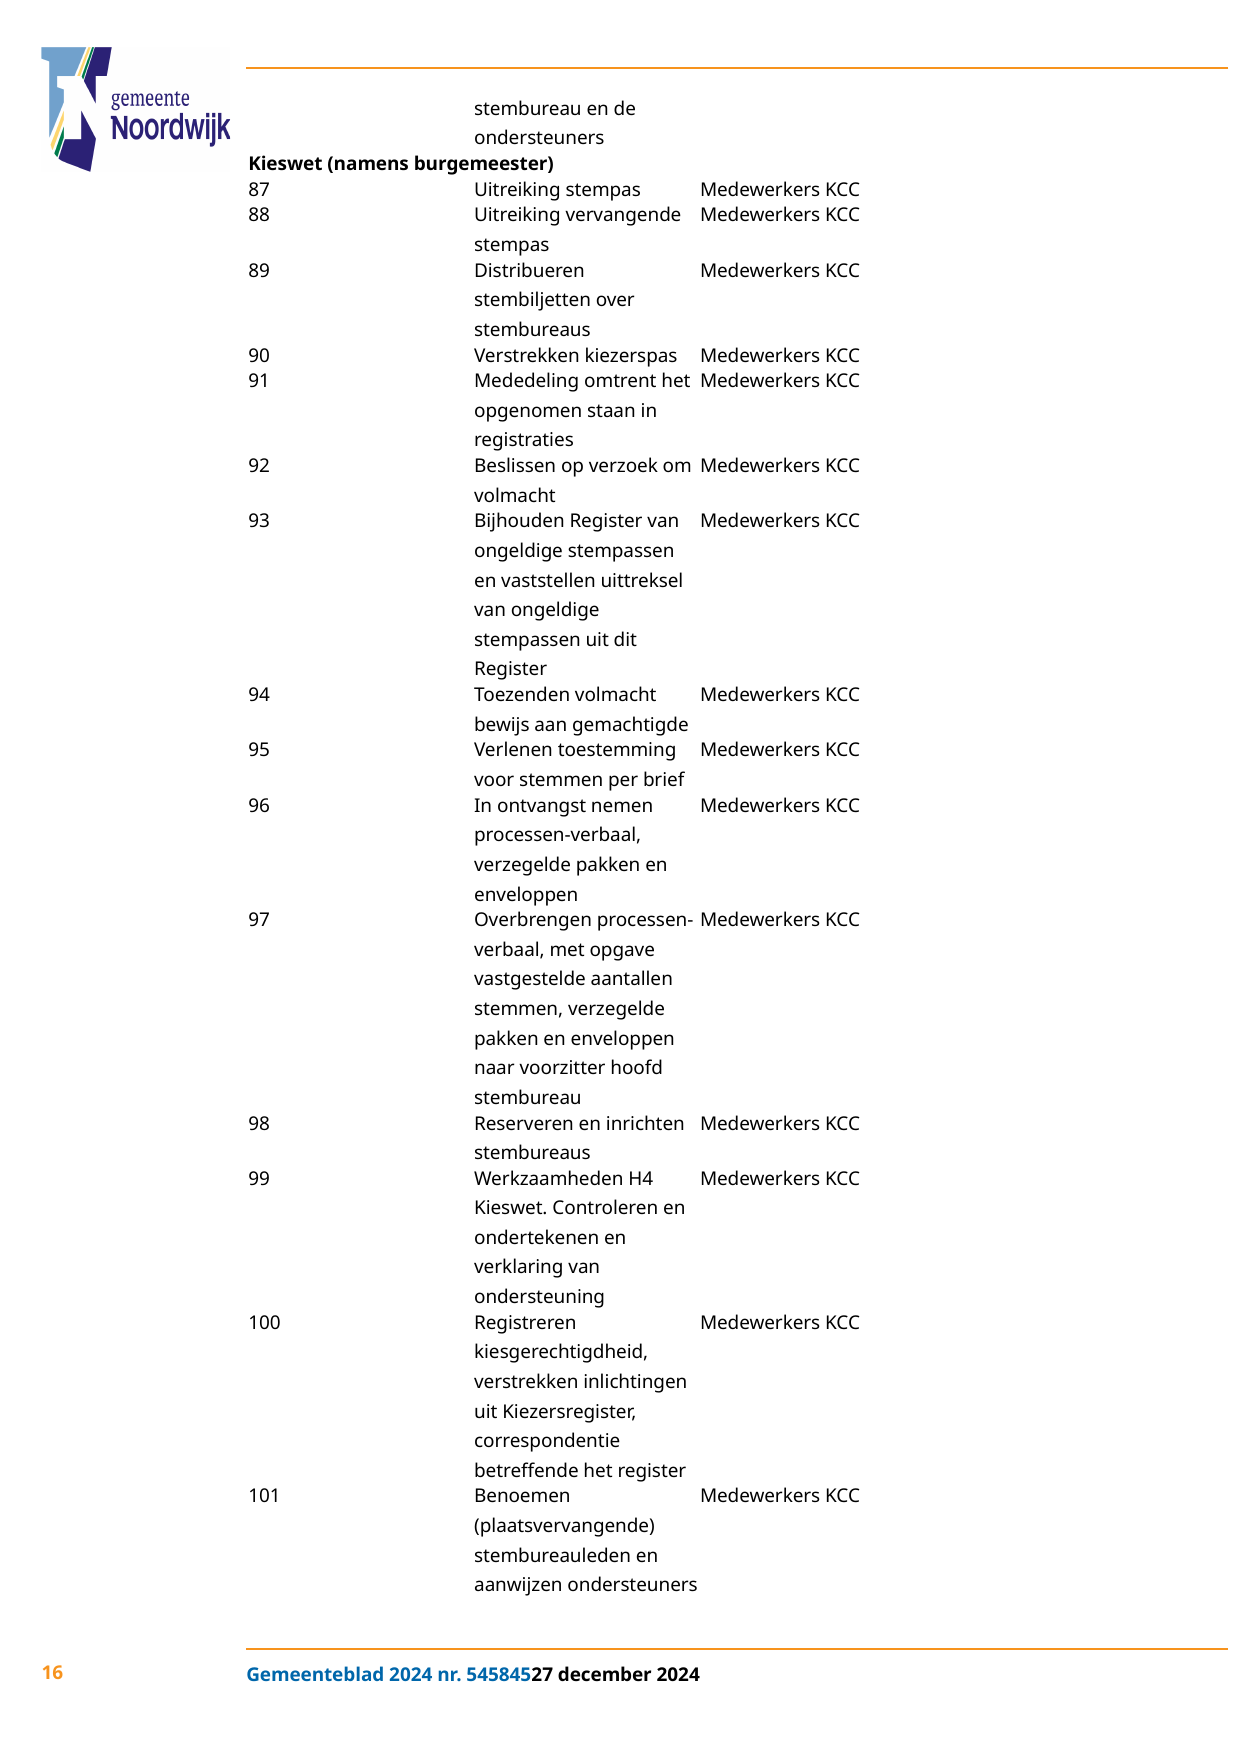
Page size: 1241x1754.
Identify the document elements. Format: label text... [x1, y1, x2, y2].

table_cell Medewerkers KCC [700, 792, 926, 906]
table_cell Distribueren stembiljetten over stembureaus [474, 257, 700, 342]
table_cell Registreren kiesgerechtigdheid, verstrekken inlichtingen uit Kiezersregister, correspondentie betreffende het register [474, 1309, 700, 1483]
table_cell 94 [248, 681, 474, 737]
table_cell 90 [248, 342, 474, 367]
table_cell [926, 1309, 1152, 1483]
table_cell 98 [248, 1110, 474, 1165]
table_cell Medewerkers KCC [700, 453, 926, 508]
table_cell 91 [248, 368, 474, 452]
table_cell 99 [248, 1165, 474, 1309]
table_cell [926, 453, 1152, 508]
table_cell Medewerkers KCC [700, 342, 926, 367]
table_cell Benoemen (plaatsvervangende) stembureauleden en aanwijzen ondersteuners [474, 1483, 700, 1597]
table_cell [926, 257, 1152, 342]
table_cell Medewerkers KCC [700, 368, 926, 452]
table_cell [926, 681, 1152, 737]
table_cell Medewerkers KCC [700, 1110, 926, 1165]
table_cell 89 [248, 257, 474, 342]
picture [41, 47, 231, 172]
table_cell 95 [248, 737, 474, 792]
table_cell [926, 1165, 1152, 1309]
table_cell 92 [248, 453, 474, 508]
table_cell Medewerkers KCC [700, 176, 926, 202]
table_cell [926, 95, 1152, 150]
table_cell Kieswet (namens burgemeester) [248, 150, 1152, 176]
table_cell Medewerkers KCC [700, 1309, 926, 1483]
table_cell Medewerkers KCC [700, 737, 926, 792]
table_cell [926, 508, 1152, 681]
table_cell 88 [248, 202, 474, 257]
table_cell 97 [248, 906, 474, 1110]
table_cell [926, 906, 1152, 1110]
table_cell 100 [248, 1309, 474, 1483]
table_cell In ontvangst nemen processen-verbaal, verzegelde pakken en enveloppen [474, 792, 700, 906]
table_cell [248, 95, 474, 150]
table_cell Beslissen op verzoek om volmacht [474, 453, 700, 508]
table_cell Uitreiking vervangende stempas [474, 202, 700, 257]
table_cell 101 [248, 1483, 474, 1597]
table_cell Overbrengen processen-verbaal, met opgave vastgestelde aantallen stemmen, verzegelde pakken en enveloppen naar voorzitter hoofd stembureau [474, 906, 700, 1110]
table_cell Medewerkers KCC [700, 681, 926, 737]
table_cell [700, 95, 926, 150]
table_cell Verstrekken kiezerspas [474, 342, 700, 367]
table_cell Medewerkers KCC [700, 257, 926, 342]
table_cell Reserveren en inrichten stembureaus [474, 1110, 700, 1165]
table_cell [926, 202, 1152, 257]
table_cell Medewerkers KCC [700, 906, 926, 1110]
table_cell Uitreiking stempas [474, 176, 700, 202]
table_cell [926, 792, 1152, 906]
table_cell Medewerkers KCC [700, 508, 926, 681]
table_cell 96 [248, 792, 474, 906]
table_cell Medewerkers KCC [700, 1165, 926, 1309]
table_cell Medewerkers KCC [700, 1483, 926, 1597]
table_cell Werkzaamheden H4 Kieswet. Controleren en ondertekenen en verklaring van ondersteuning [474, 1165, 700, 1309]
table_cell Bijhouden Register van ongeldige stempassen en vaststellen uittreksel van ongeldige stempassen uit dit Register [474, 508, 700, 681]
table_cell [926, 737, 1152, 792]
table_cell [926, 1483, 1152, 1597]
table_cell [926, 368, 1152, 452]
table_cell stembureau en de ondersteuners [474, 95, 700, 150]
table_cell 87 [248, 176, 474, 202]
table_cell [926, 1110, 1152, 1165]
table_cell Toezenden volmacht bewijs aan gemachtigde [474, 681, 700, 737]
table_cell [926, 342, 1152, 367]
table_cell [926, 176, 1152, 202]
table_cell 93 [248, 508, 474, 681]
table_cell Mededeling omtrent het opgenomen staan in registraties [474, 368, 700, 452]
table_cell Verlenen toestemming voor stemmen per brief [474, 737, 700, 792]
table_cell Medewerkers KCC [700, 202, 926, 257]
